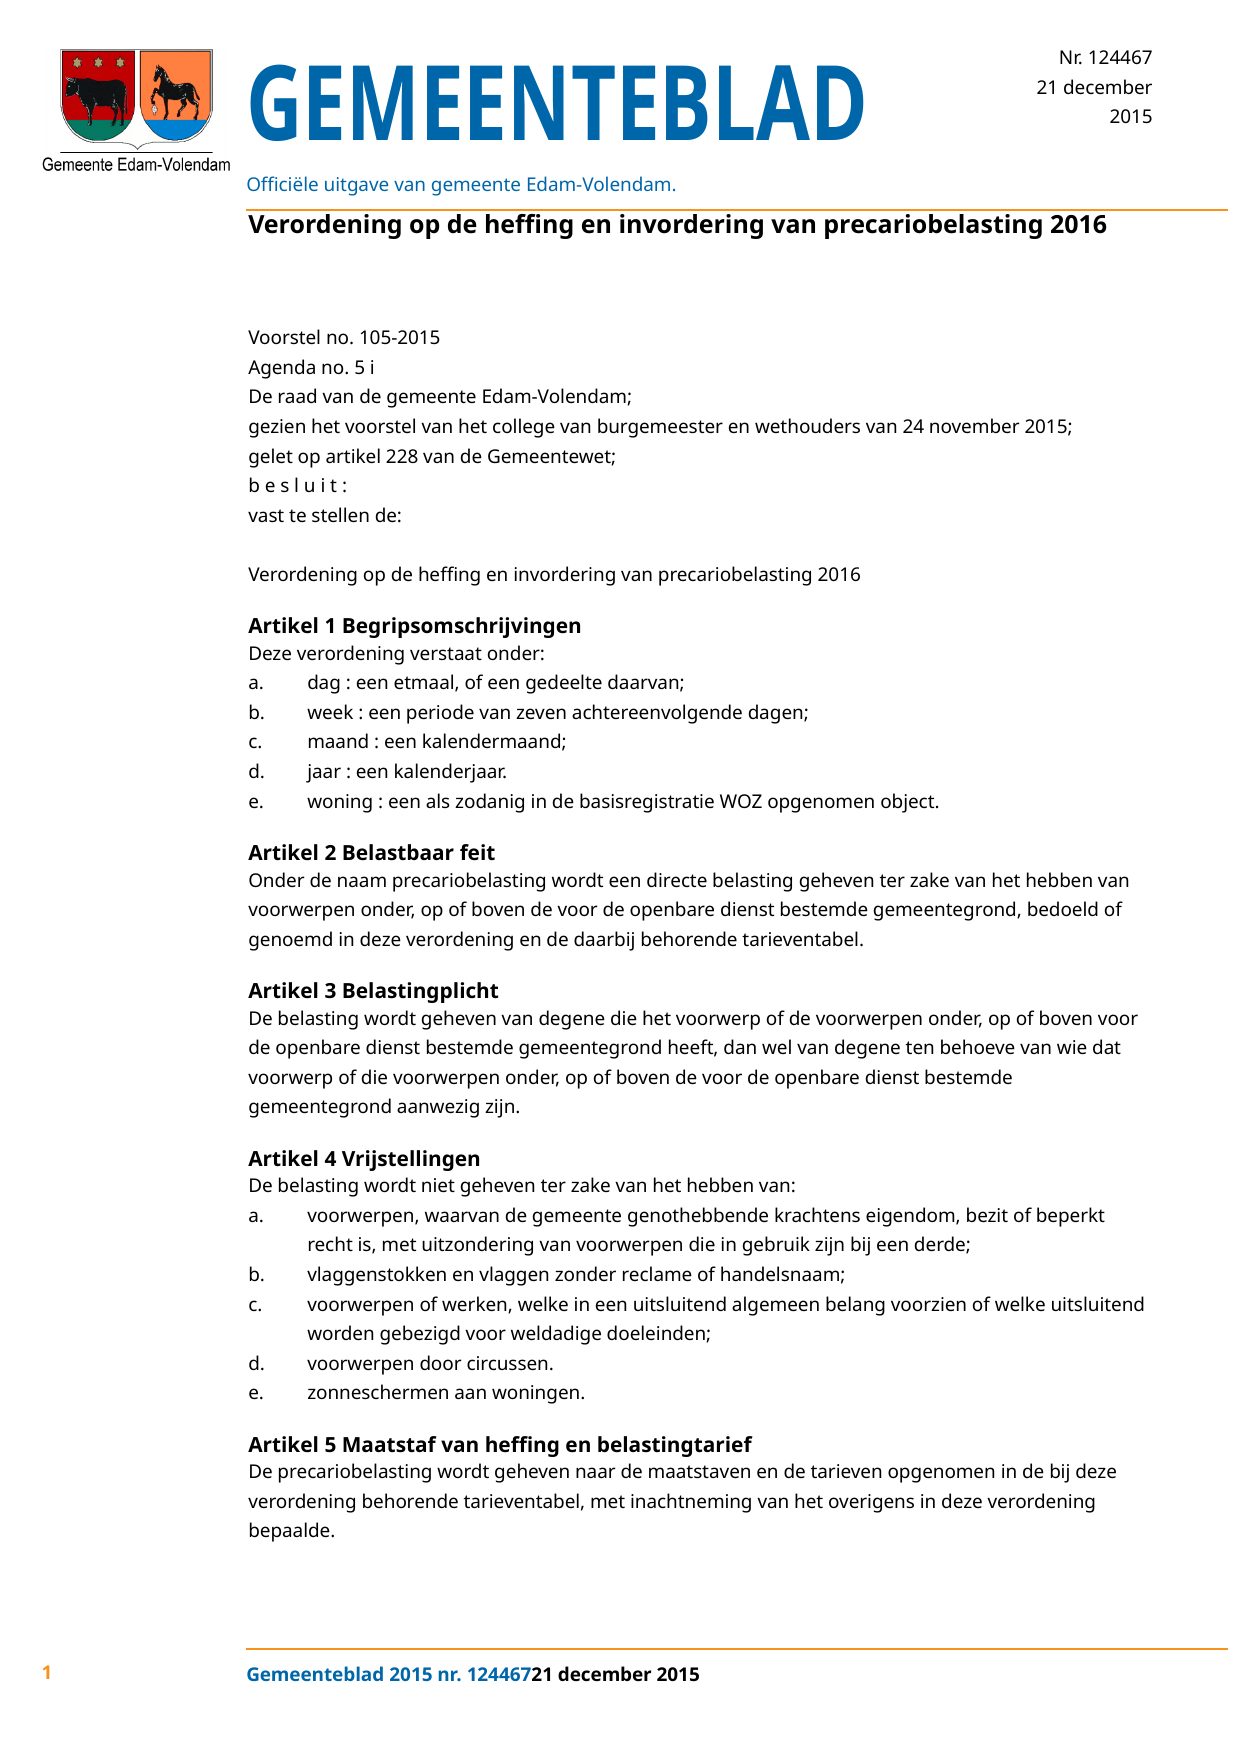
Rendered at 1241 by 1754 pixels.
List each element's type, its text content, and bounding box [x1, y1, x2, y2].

text vast te stellen de: [248, 502, 1152, 528]
text Artikel 2 Belastbaar feit [248, 838, 1152, 867]
list woning : een als zodanig in de basisregistratie WOZ opgenomen object. [248, 788, 1152, 814]
text De belasting wordt geheven van degene die het voorwerp of de voorwerpen onder, op of boven voor de openbare dienst bestemde gemeentegrond heeft, dan wel van degene ten behoeve van wie dat voorwerp of die voorwerpen onder, op of boven de voor de openbare dienst bestemde gemeentegrond aanwezig zijn. [248, 1005, 1152, 1119]
text Artikel 4 Vrijstellingen [248, 1144, 1152, 1172]
text gelet op artikel 228 van de Gemeentewet; [248, 443, 1152, 468]
text Artikel 5 Maatstaf van heffing en belastingtarief [248, 1430, 1152, 1458]
text Onder de naam precariobelasting wordt een directe belasting geheven ter zake van het hebben van voorwerpen onder, op of boven de voor de openbare dienst bestemde gemeentegrond, bedoeld of genoemd in deze verordening en de daarbij behorende tarieventabel. [248, 867, 1152, 952]
text b e s l u i t : [248, 472, 1152, 498]
list vlaggenstokken en vlaggen zonder reclame of handelsnaam; [248, 1261, 1152, 1287]
list jaar : een kalenderjaar. [248, 758, 1152, 784]
list dag : een etmaal, of een gedeelte daarvan; [248, 669, 1152, 695]
text De belasting wordt niet geheven ter zake van het hebben van: [248, 1172, 1152, 1198]
text Agenda no. 5 i [248, 354, 1152, 380]
list voorwerpen, waarvan de gemeente genothebbende krachtens eigendom, bezit of beperkt recht is, met uitzondering van voorwerpen die in gebruik zijn bij een derde; [248, 1202, 1152, 1257]
list voorwerpen door circussen. [248, 1350, 1152, 1376]
list maand : een kalendermaand; [248, 729, 1152, 754]
list voorwerpen of werken, welke in een uitsluitend algemeen belang voorzien of welke uitsluitend worden gebezigd voor weldadige doeleinden; [248, 1291, 1152, 1346]
text De raad van de gemeente Edam-Volendam; [248, 384, 1152, 409]
text Voorstel no. 105-2015 [248, 324, 1152, 350]
text Deze verordening verstaat onder: [248, 640, 1152, 666]
list week : een periode van zeven achtereenvolgende dagen; [248, 699, 1152, 725]
text Artikel 3 Belastingplicht [248, 976, 1152, 1005]
text Verordening op de heffing en invordering van precariobelasting 2016 [248, 211, 1152, 241]
text gezien het voorstel van het college van burgemeester en wethouders van 24 november 2015; [248, 413, 1152, 439]
picture [41, 47, 231, 172]
text De precariobelasting wordt geheven naar de maatstaven en de tarieven opgenomen in de bij deze verordening behorende tarieventabel, met inachtneming van het overigens in deze verordening bepaalde. [248, 1458, 1152, 1543]
list zonneschermen aan woningen. [248, 1379, 1152, 1405]
text Artikel 1 Begripsomschrijvingen [248, 612, 1152, 640]
text Verordening op de heffing en invordering van precariobelasting 2016 [248, 561, 1152, 587]
